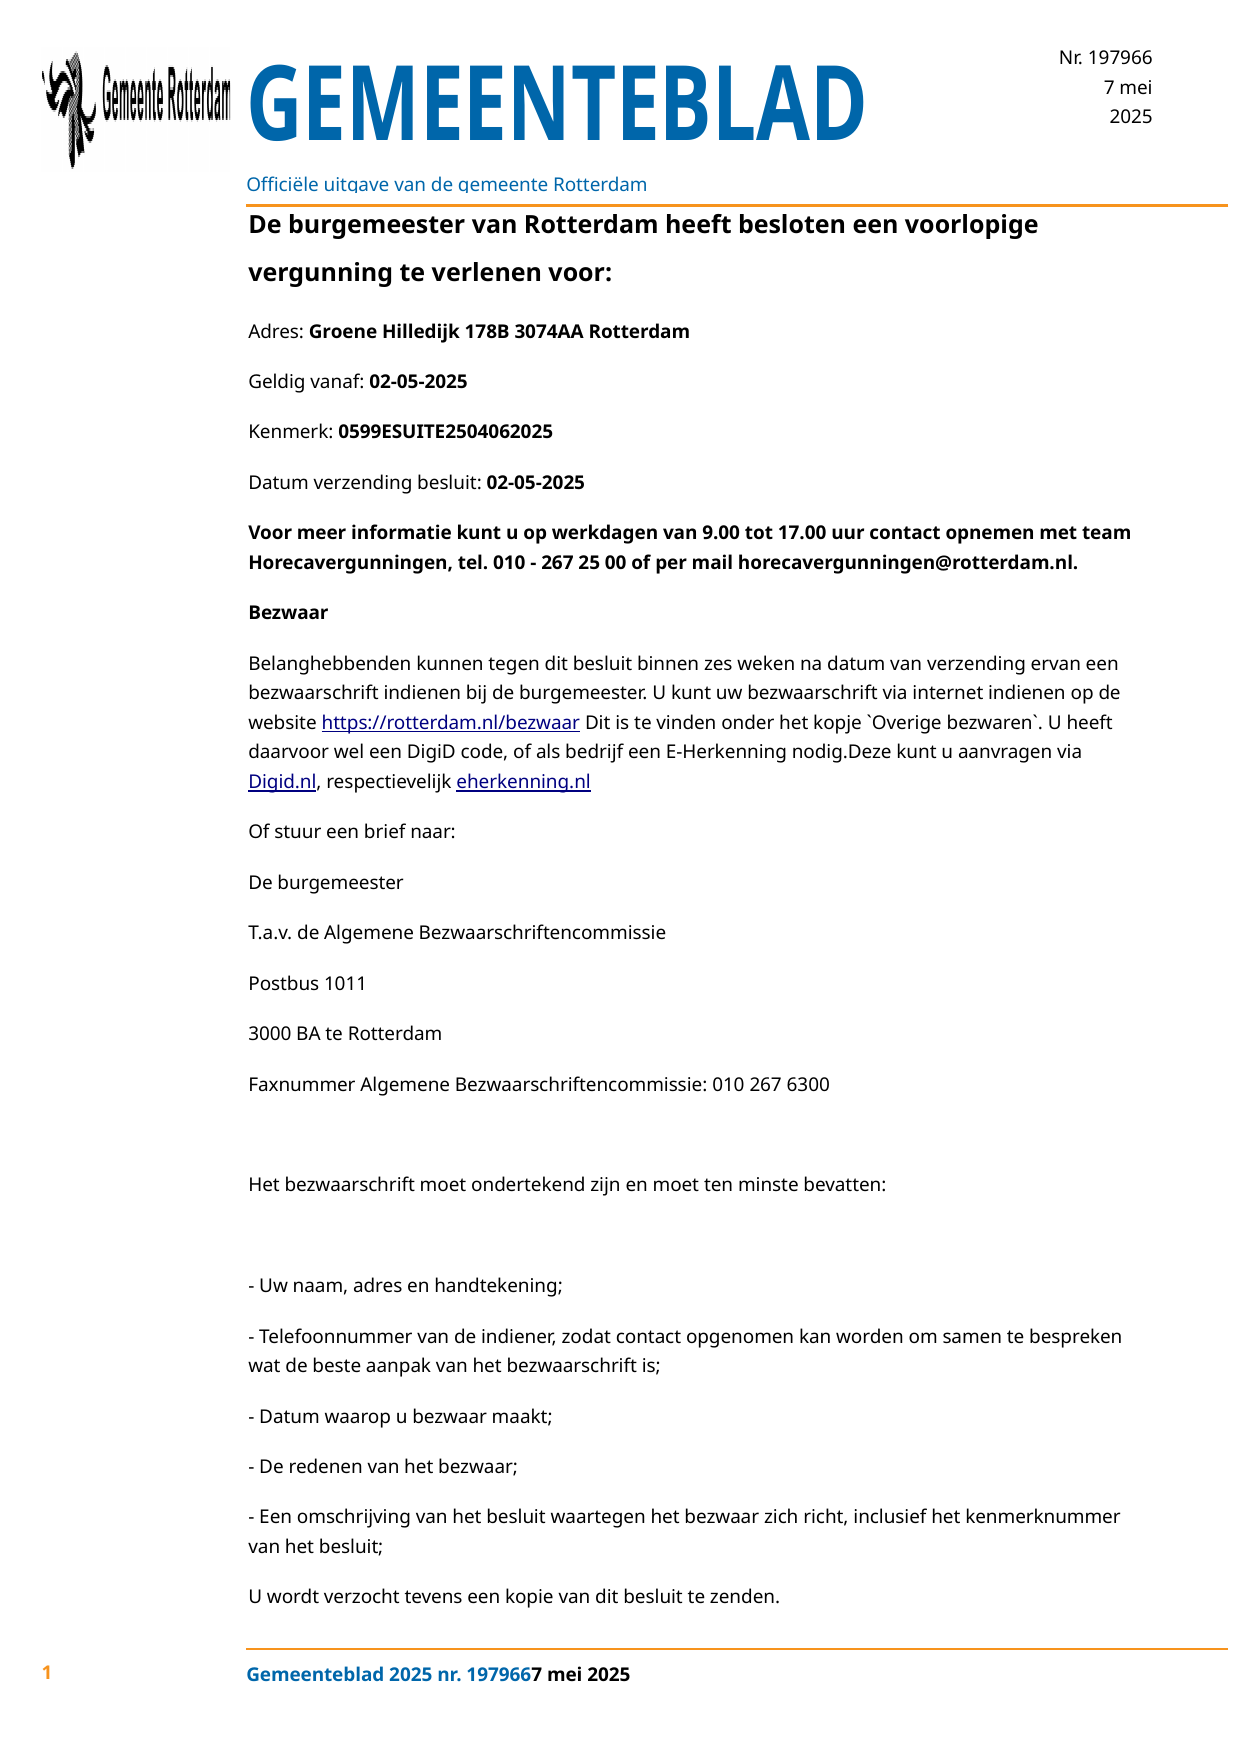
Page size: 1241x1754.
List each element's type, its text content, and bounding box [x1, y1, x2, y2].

text - Uw naam, adres en handtekening; [248, 1272, 1152, 1298]
text Kenmerk: 0599ESUITE2504062025 [248, 419, 1152, 444]
text - Telefoonnummer van de indiener, zodat contact opgenomen kan worden om samen te bespreken wat de beste aanpak van het bezwaarschrift is; [248, 1323, 1152, 1378]
text Postbus 1011 [248, 970, 1152, 996]
text Voor meer informatie kunt u op werkdagen van 9.00 tot 17.00 uur contact opnemen met team Horecavergunningen, tel. 010 - 267 25 00 of per mail horecavergunningen@rotterdam.nl. [248, 519, 1152, 575]
text - Datum waarop u bezwaar maakt; [248, 1403, 1152, 1429]
text Faxnummer Algemene Bezwaarschriftencommissie: 010 267 6300 [248, 1071, 1152, 1097]
text De burgemeester van Rotterdam heeft besloten een voorlopige vergunning te verlenen voor: [248, 207, 1152, 288]
text Belanghebbenden kunnen tegen dit besluit binnen zes weken na datum van verzending ervan een bezwaarschrift indienen bij de burgemeester. U kunt uw bezwaarschrift via internet indienen op de website https://rotterdam.nl/bezwaar Dit is te vinden onder het kopje `Overige bezwaren`. U heeft daarvoor wel een DigiD code, of als bedrijf een E-Herkenning nodig.Deze kunt u aanvragen via Digid.nl, respectievelijk eherkenning.nl [248, 650, 1152, 794]
text U wordt verzocht tevens een kopie van dit besluit te zenden. [248, 1584, 1152, 1609]
text Datum verzending besluit: 02-05-2025 [248, 469, 1152, 495]
picture [41, 47, 231, 172]
text - Een omschrijving van het besluit waartegen het bezwaar zich richt, inclusief het kenmerknummer van het besluit; [248, 1504, 1152, 1559]
text De burgemeester [248, 869, 1152, 895]
text - De redenen van het bezwaar; [248, 1453, 1152, 1479]
text 3000 BA te Rotterdam [248, 1020, 1152, 1046]
text Het bezwaarschrift moet ondertekend zijn en moet ten minste bevatten: [248, 1172, 1152, 1197]
text Geldig vanaf: 02-05-2025 [248, 368, 1152, 394]
text Of stuur een brief naar: [248, 819, 1152, 844]
text Adres: Groene Hilledijk 178B 3074AA Rotterdam [248, 318, 1152, 344]
text T.a.v. de Algemene Bezwaarschriftencommissie [248, 919, 1152, 945]
text Bezwaar [248, 599, 1152, 625]
